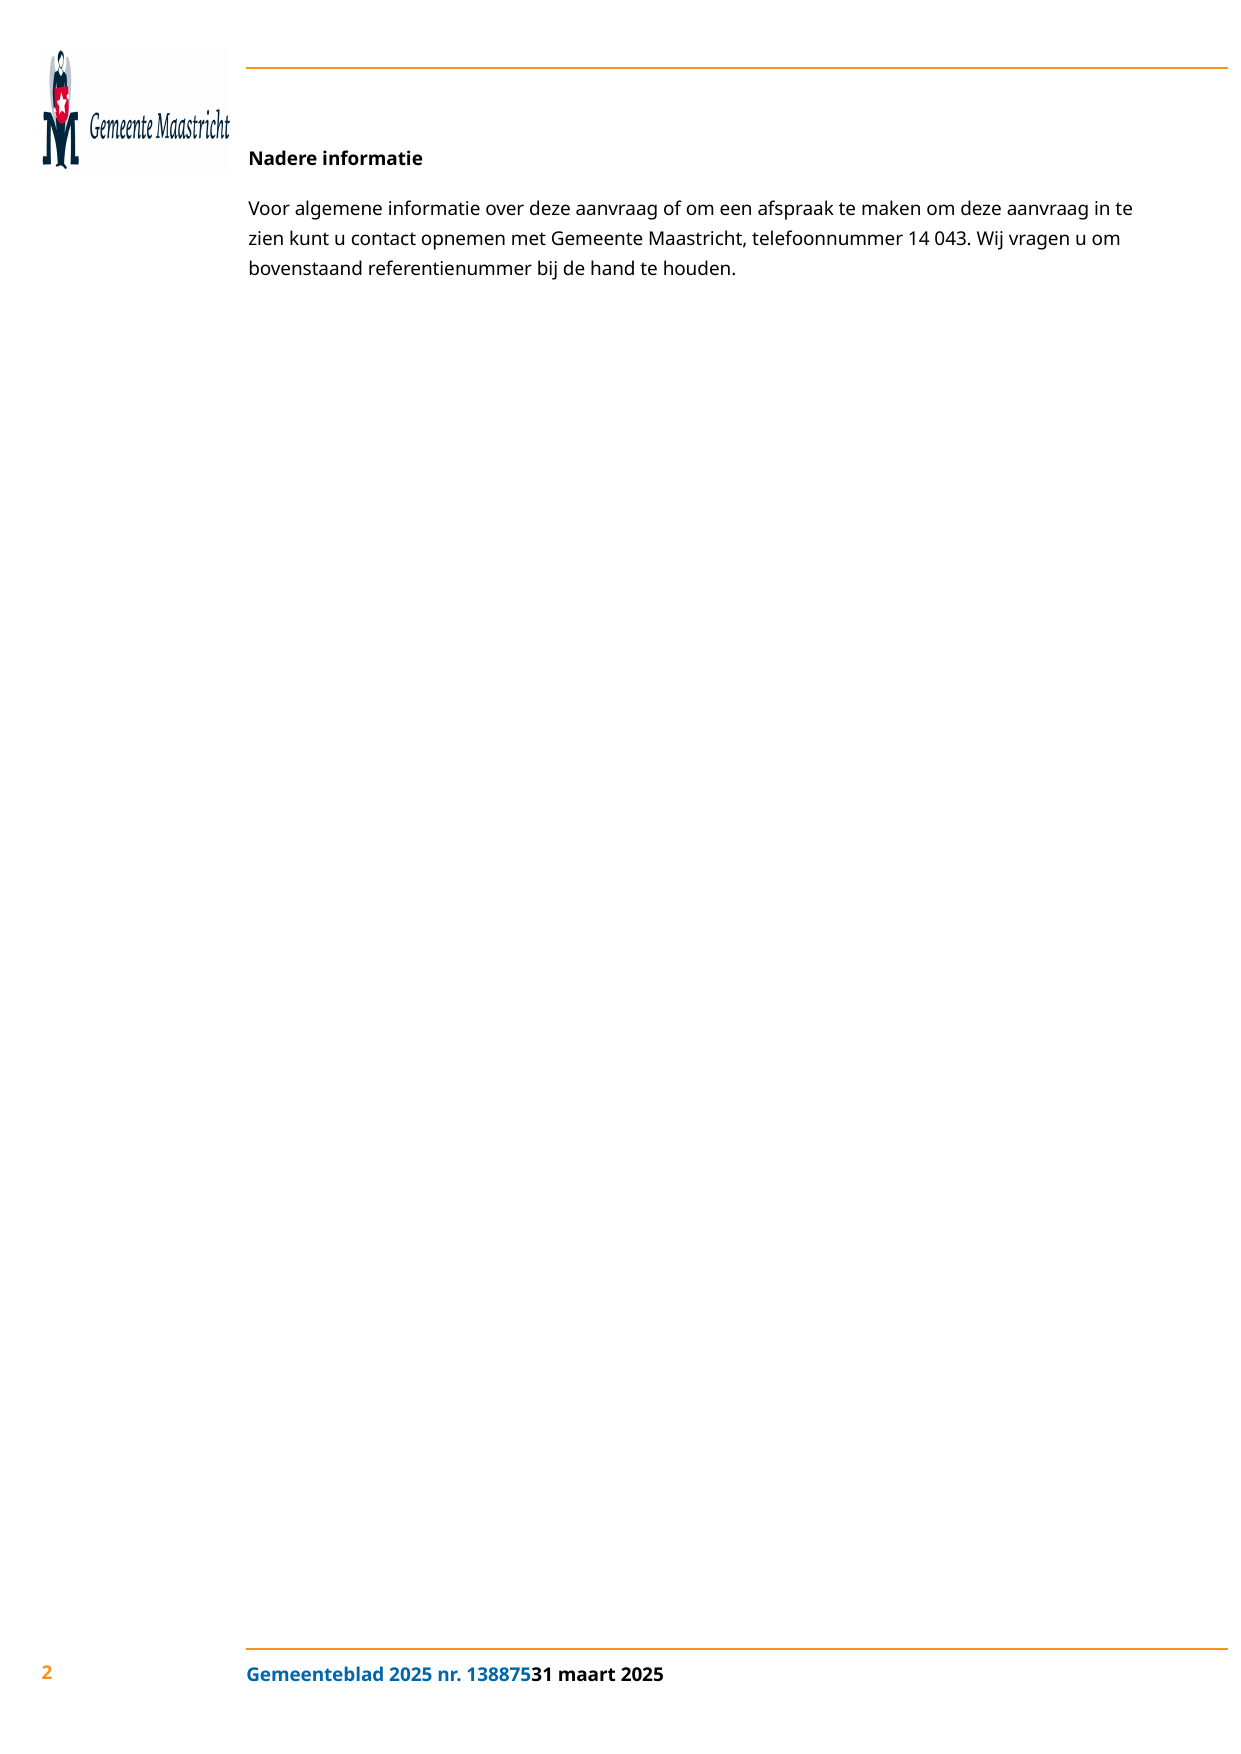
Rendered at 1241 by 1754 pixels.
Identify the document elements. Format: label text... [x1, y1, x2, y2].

picture [41, 47, 231, 172]
text Voor algemene informatie over deze aanvraag of om een afspraak te maken om deze aanvraag in te zien kunt u contact opnemen met Gemeente Maastricht, telefoonnummer 14 043. Wij vragen u om bovenstaand referentienummer bij de hand te houden. [248, 196, 1152, 281]
text Nadere informatie [248, 145, 1152, 171]
